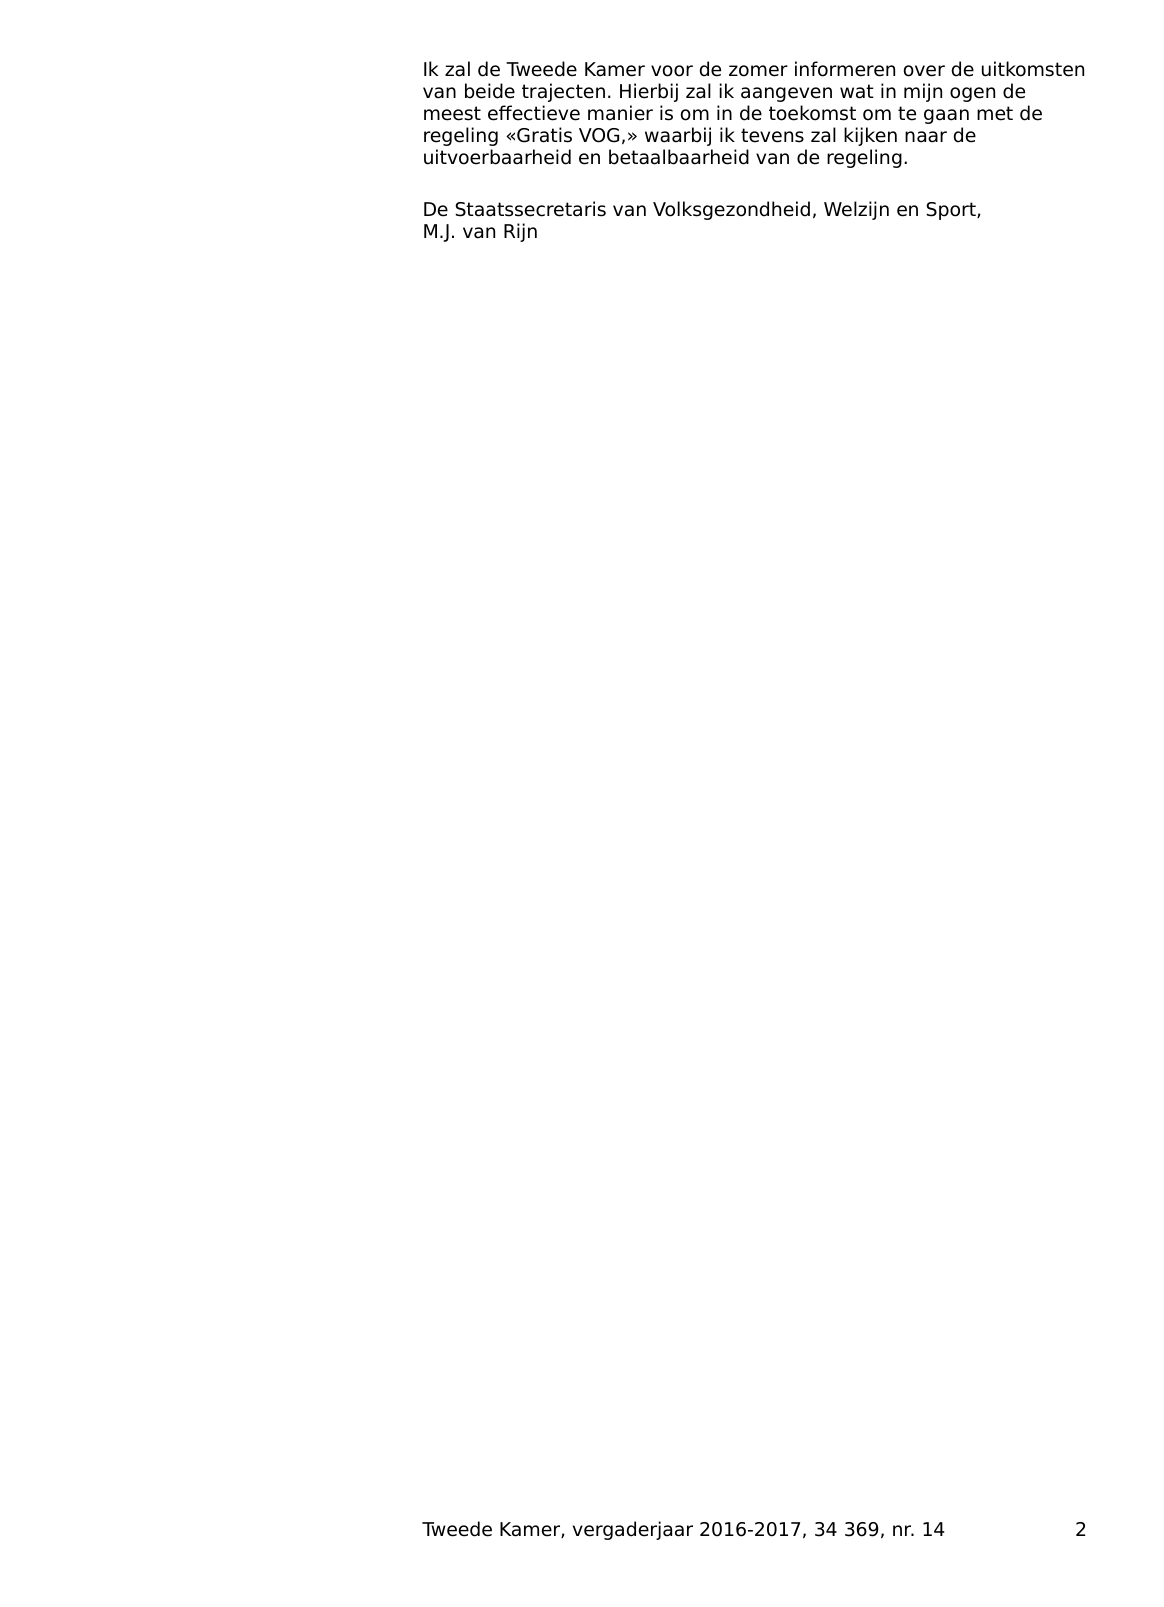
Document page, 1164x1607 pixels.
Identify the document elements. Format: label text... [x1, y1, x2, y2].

text De Staatssecretaris van Volksgezondheid, Welzijn en Sport, M.J. van Rijn [422, 199, 1087, 243]
text Ik zal de Tweede Kamer voor de zomer informeren over de uitkomsten van beide trajecten. Hierbij zal ik aangeven wat in mijn ogen de meest effectieve manier is om in de toekomst om te gaan met de regeling «Gratis VOG,» waarbij ik tevens zal kijken naar de uitvoerbaarheid en betaalbaarheid van de regeling. [422, 59, 1087, 169]
